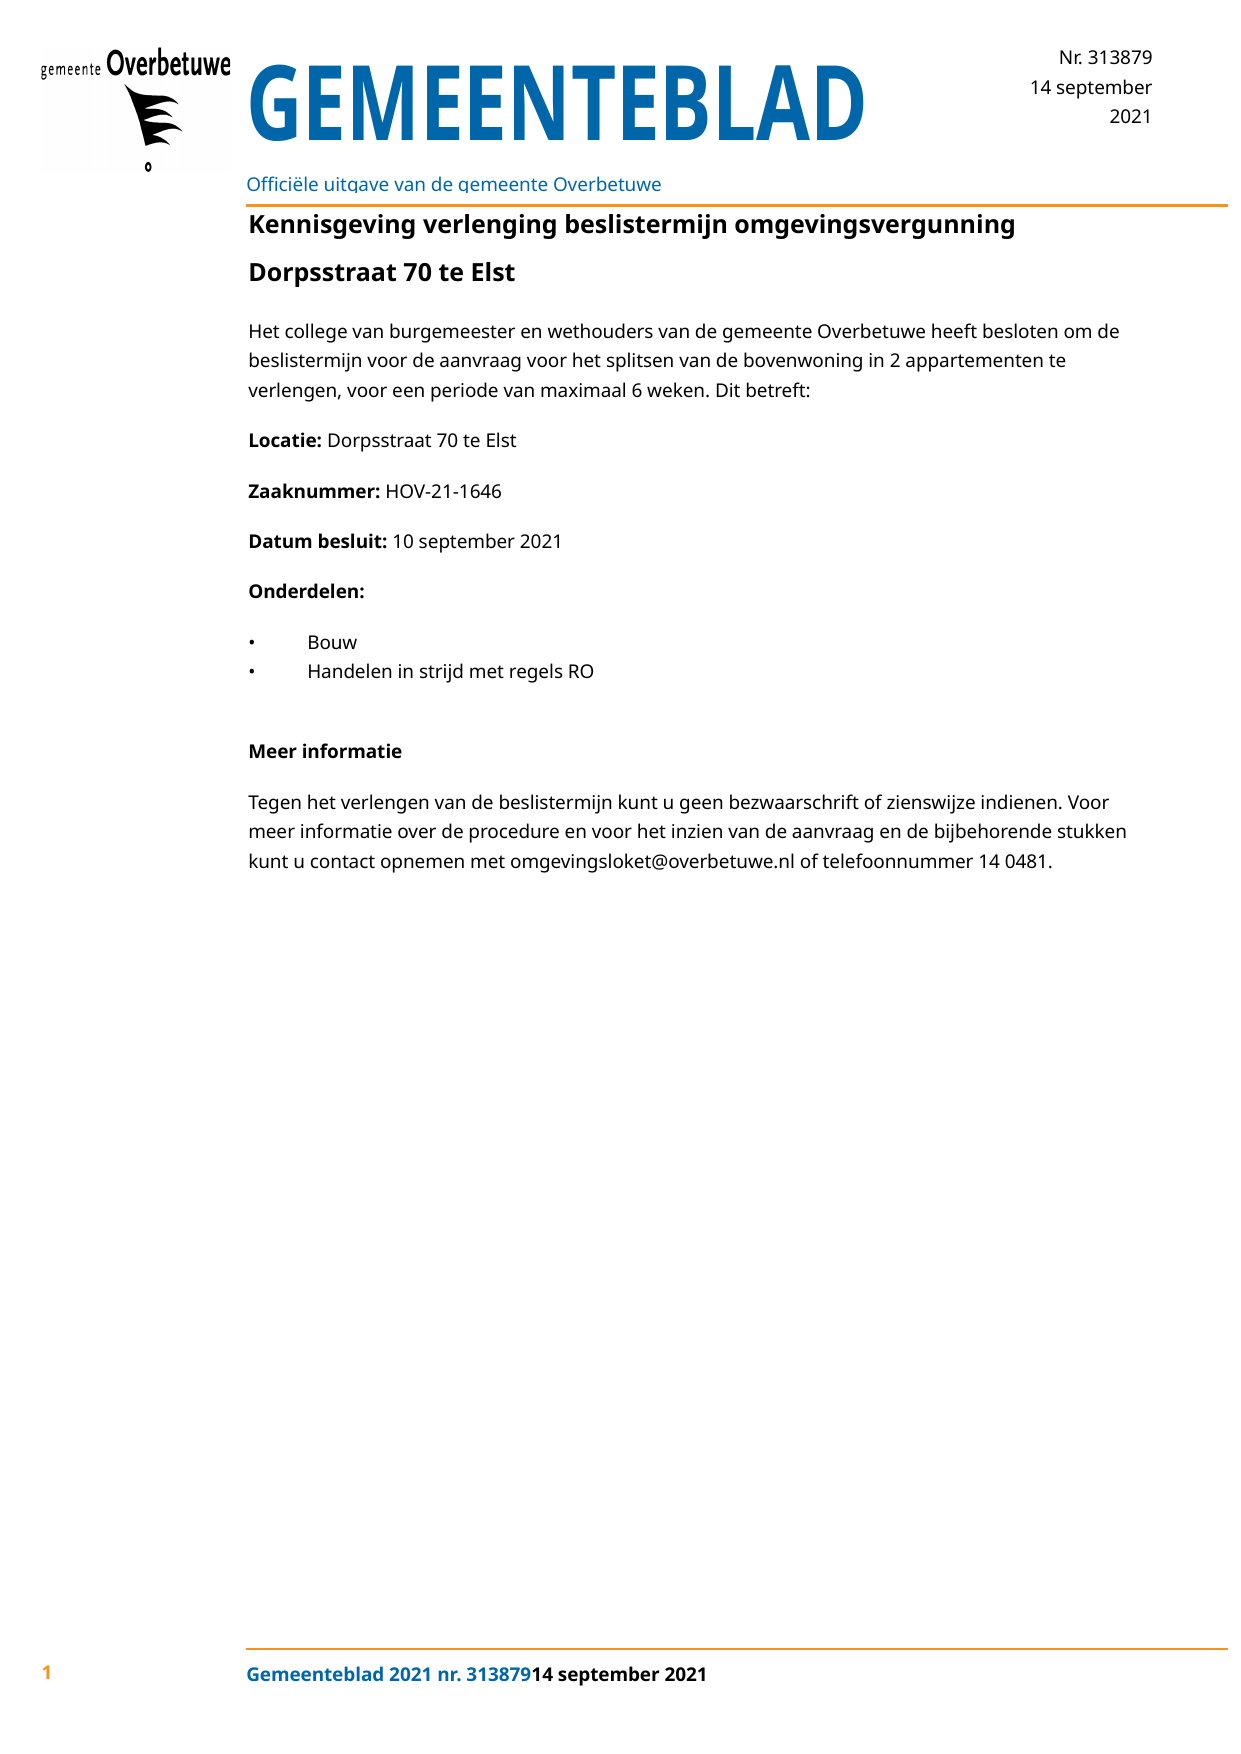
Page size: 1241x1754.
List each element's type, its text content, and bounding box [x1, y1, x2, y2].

text Onderdelen: [248, 579, 1152, 604]
text Zaaknummer: HOV-21-1646 [248, 478, 1152, 504]
picture [41, 47, 231, 172]
list Handelen in strijd met regels RO [248, 659, 1152, 684]
list Bouw [248, 629, 1152, 655]
text Locatie: Dorpsstraat 70 te Elst [248, 427, 1152, 453]
text Kennisgeving verlenging beslistermijn omgevingsvergunning Dorpsstraat 70 te Elst [248, 207, 1152, 288]
text Meer informatie [248, 739, 1152, 764]
text Tegen het verlengen van de beslistermijn kunt u geen bezwaarschrift of zienswijze indienen. Voor meer informatie over de procedure en voor het inzien van de aanvraag en de bijbehorende stukken kunt u contact opnemen met omgevingsloket@overbetuwe.nl of telefoonnummer 14 0481. [248, 789, 1152, 874]
text Het college van burgemeester en wethouders van de gemeente Overbetuwe heeft besloten om de beslistermijn voor de aanvraag voor het splitsen van de bovenwoning in 2 appartementen te verlengen, voor een periode van maximaal 6 weken. Dit betreft: [248, 318, 1152, 403]
text Datum besluit: 10 september 2021 [248, 528, 1152, 554]
